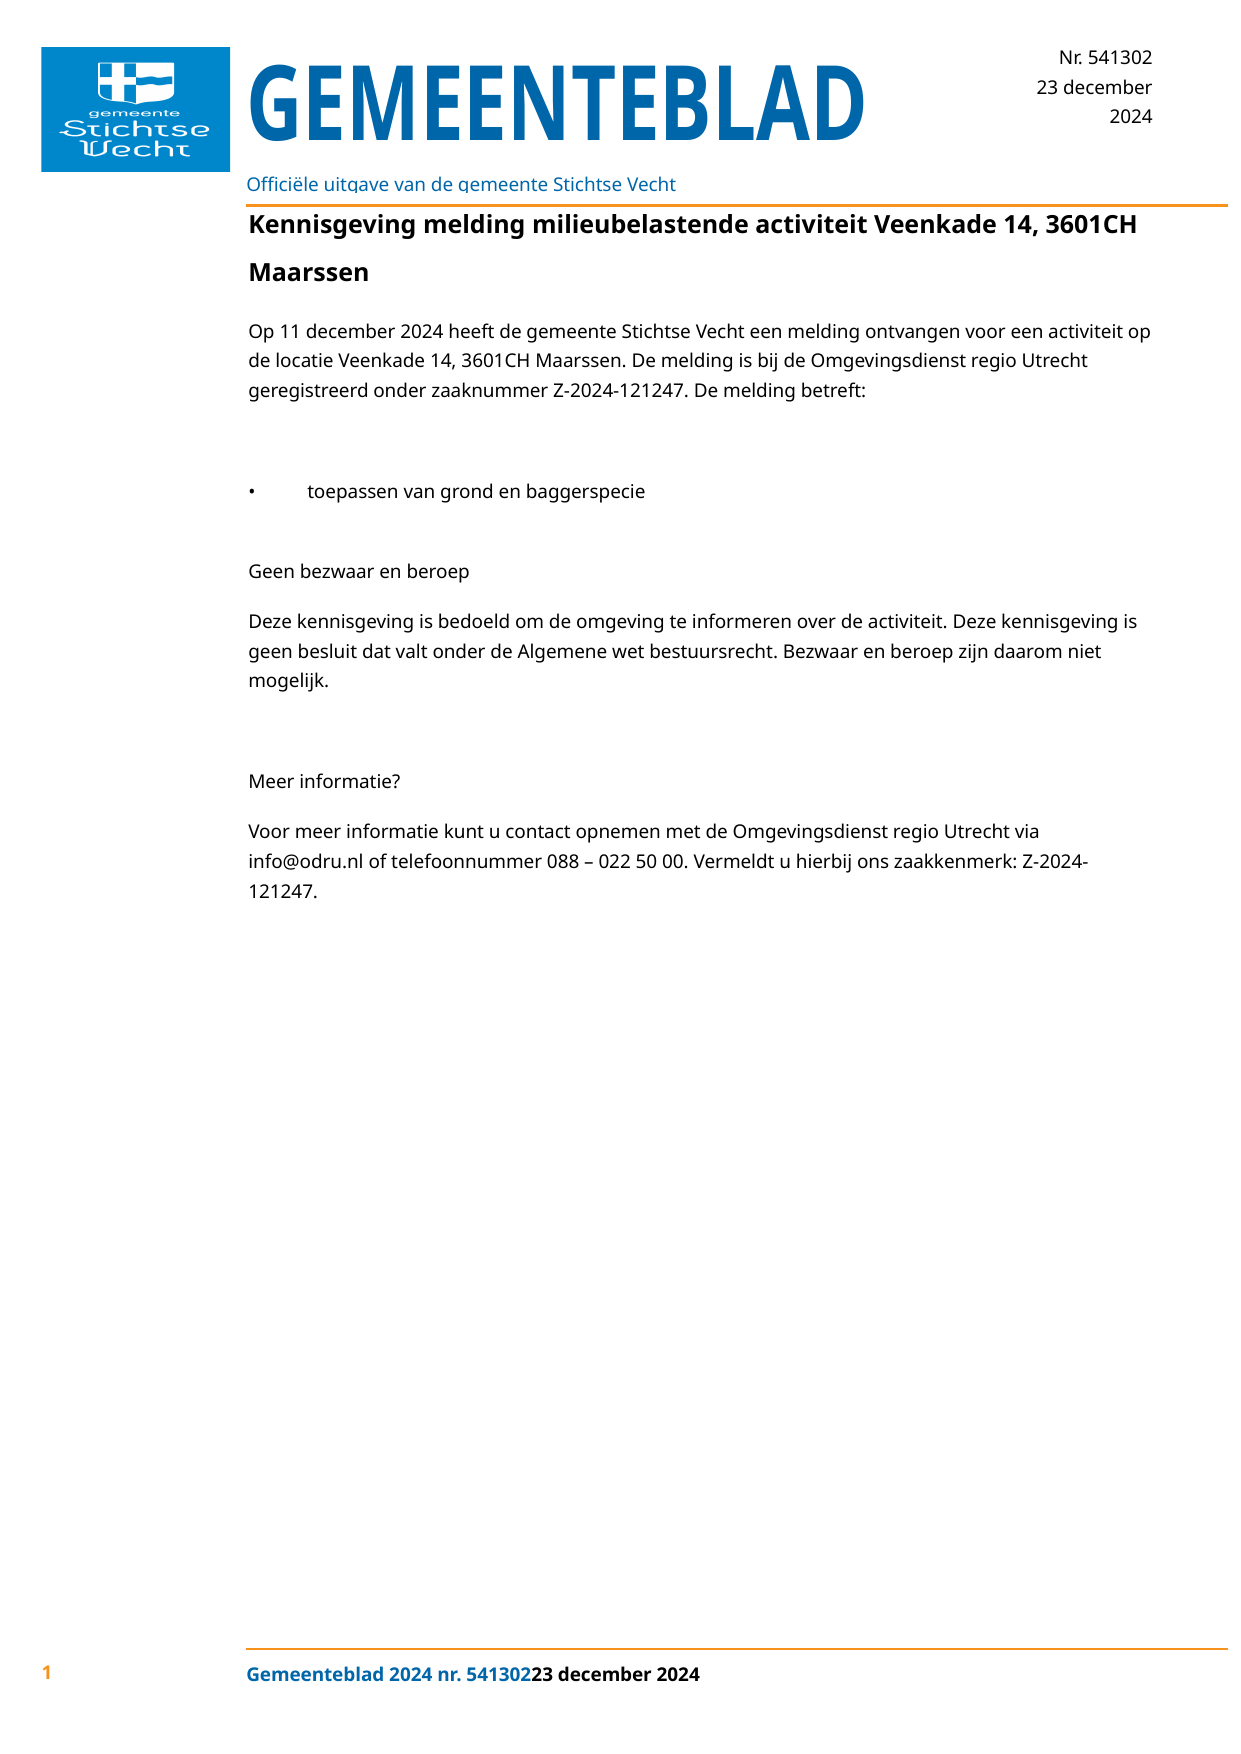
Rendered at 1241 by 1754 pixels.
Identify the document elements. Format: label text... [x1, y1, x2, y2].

text Meer informatie? [248, 768, 1152, 794]
text Deze kennisgeving is bedoeld om de omgeving te informeren over de activiteit. Deze kennisgeving is geen besluit dat valt onder de Algemene wet bestuursrecht. Bezwaar en beroep zijn daarom niet mogelijk. [248, 608, 1152, 693]
text Kennisgeving melding milieubelastende activiteit Veenkade 14, 3601CH Maarssen [248, 207, 1152, 288]
picture [99, 63, 135, 101]
text Op 11 december 2024 heeft de gemeente Stichtse Vecht een melding ontvangen voor een activiteit op de locatie Veenkade 14, 3601CH Maarssen. De melding is bij de Omgevingsdienst regio Utrecht geregistreerd onder zaaknummer Z-2024-121247. De melding betreft: [248, 318, 1152, 403]
text Geen bezwaar en beroep [248, 558, 1152, 584]
picture [137, 63, 174, 103]
text Voor meer informatie kunt u contact opnemen met de Omgevingsdienst regio Utrecht via info@odru.nl of telefoonnummer 088 – 022 50 00. Vermeldt u hierbij ons zaakkenmerk: Z-2024-121247. [248, 819, 1152, 904]
list toepassen van grond en baggerspecie [248, 478, 1152, 504]
